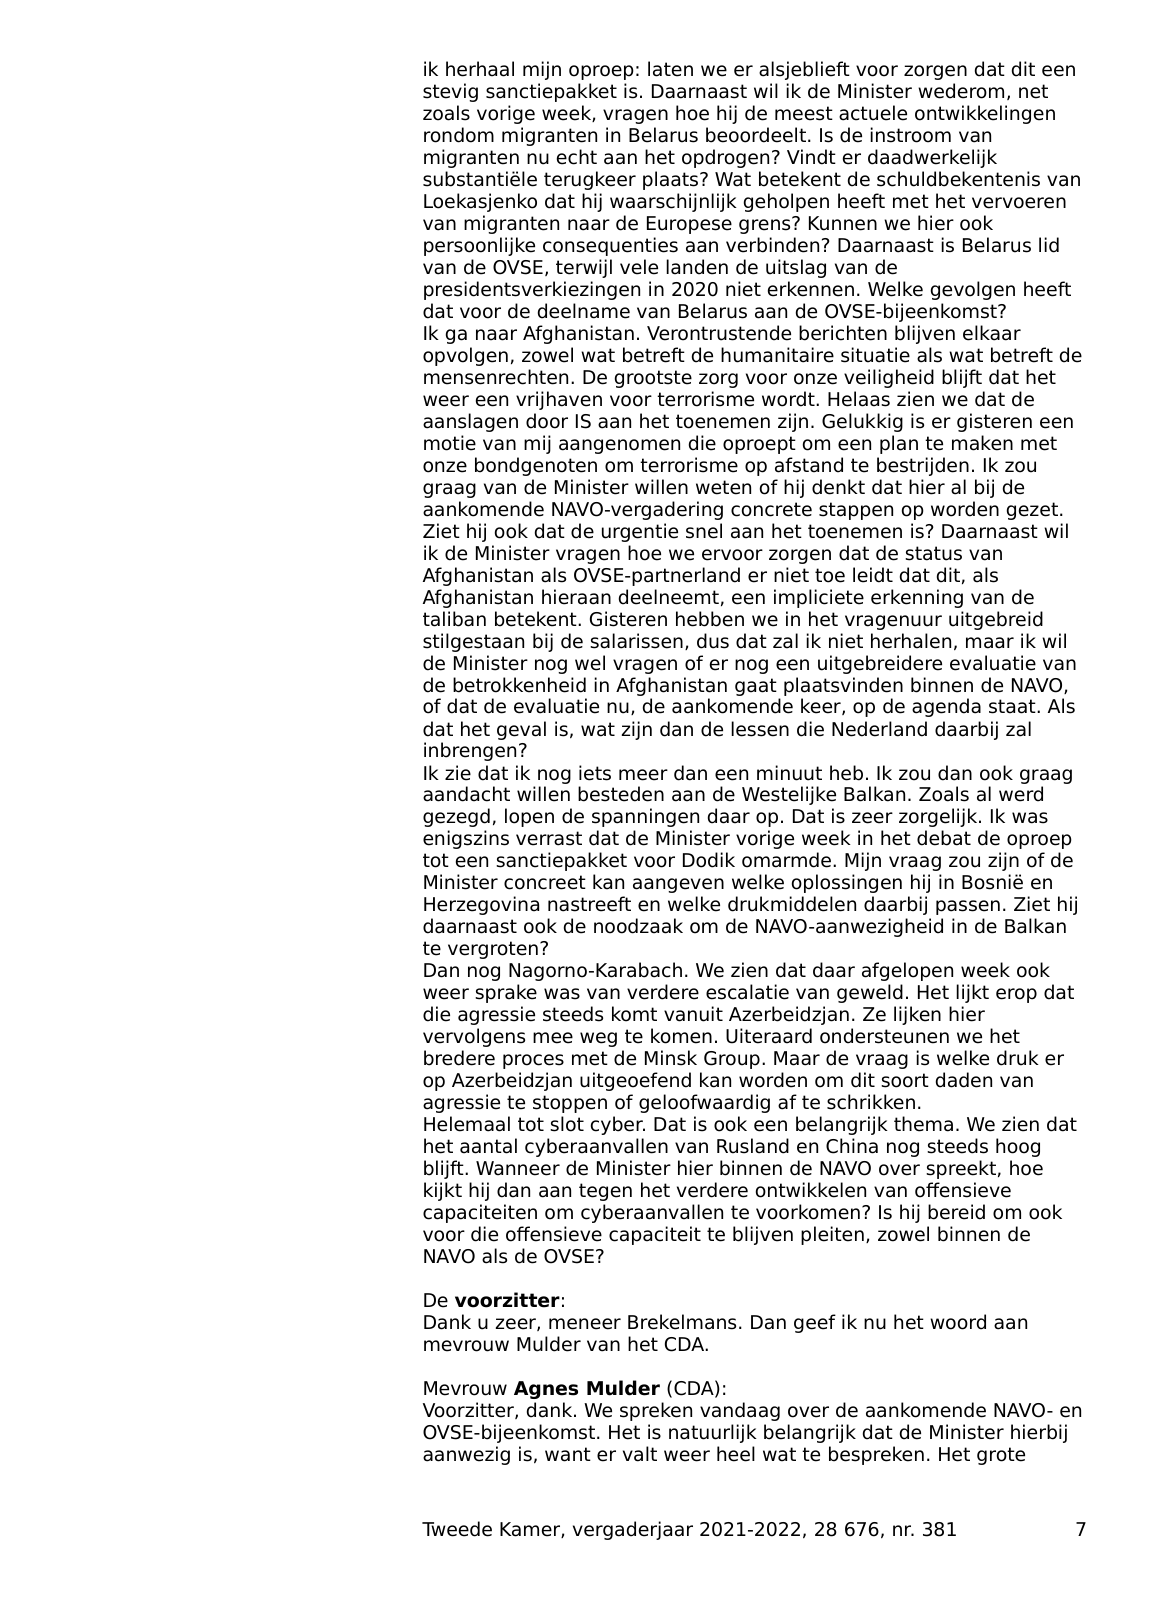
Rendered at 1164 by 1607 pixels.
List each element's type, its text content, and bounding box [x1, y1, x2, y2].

text Dan nog Nagorno-Karabach. We zien dat daar afgelopen week ook weer sprake was van verdere escalatie van geweld. Het lijkt erop dat die agressie steeds komt vanuit Azerbeidzjan. Ze lijken hier vervolgens mee weg te komen. Uiteraard ondersteunen we het bredere proces met de Minsk Group. Maar de vraag is welke druk er op Azerbeidzjan uitgeoefend kan worden om dit soort daden van agressie te stoppen of geloofwaardig af te schrikken. [422, 960, 1087, 1114]
text Ik zie dat ik nog iets meer dan een minuut heb. Ik zou dan ook graag aandacht willen besteden aan de Westelijke Balkan. Zoals al werd gezegd, lopen de spanningen daar op. Dat is zeer zorgelijk. Ik was enigszins verrast dat de Minister vorige week in het debat de oproep tot een sanctiepakket voor Dodik omarmde. Mijn vraag zou zijn of de Minister concreet kan aangeven welke oplossingen hij in Bosnië en Herzegovina nastreeft en welke drukmiddelen daarbij passen. Ziet hij daarnaast ook de noodzaak om de NAVO-aanwezigheid in de Balkan te vergroten? [422, 762, 1087, 960]
text Voorzitter, dank. We spreken vandaag over de aankomende NAVO- en OVSE-bijeenkomst. Het is natuurlijk belangrijk dat de Minister hierbij aanwezig is, want er valt weer heel wat te bespreken. Het grote [422, 1400, 1087, 1466]
text ik herhaal mijn oproep: laten we er alsjeblieft voor zorgen dat dit een stevig sanctiepakket is. Daarnaast wil ik de Minister wederom, net zoals vorige week, vragen hoe hij de meest actuele ontwikkelingen rondom migranten in Belarus beoordeelt. Is de instroom van migranten nu echt aan het opdrogen? Vindt er daadwerkelijk substantiële terugkeer plaats? Wat betekent de schuldbekentenis van Loekasjenko dat hij waarschijnlijk geholpen heeft met het vervoeren van migranten naar de Europese grens? Kunnen we hier ook persoonlijke consequenties aan verbinden? Daarnaast is Belarus lid van de OVSE, terwijl vele landen de uitslag van de presidentsverkiezingen in 2020 niet erkennen. Welke gevolgen heeft dat voor de deelname van Belarus aan de OVSE-bijeenkomst? [422, 59, 1087, 323]
text De voorzitter: [422, 1290, 1087, 1312]
text Dank u zeer, meneer Brekelmans. Dan geef ik nu het woord aan mevrouw Mulder van het CDA. [422, 1312, 1087, 1356]
text Helemaal tot slot cyber. Dat is ook een belangrijk thema. We zien dat het aantal cyberaanvallen van Rusland en China nog steeds hoog blijft. Wanneer de Minister hier binnen de NAVO over spreekt, hoe kijkt hij dan aan tegen het verdere ontwikkelen van offensieve capaciteiten om cyberaanvallen te voorkomen? Is hij bereid om ook voor die offensieve capaciteit te blijven pleiten, zowel binnen de NAVO als de OVSE? [422, 1114, 1087, 1268]
text Ik ga naar Afghanistan. Verontrustende berichten blijven elkaar opvolgen, zowel wat betreft de humanitaire situatie als wat betreft de mensenrechten. De grootste zorg voor onze veiligheid blijft dat het weer een vrijhaven voor terrorisme wordt. Helaas zien we dat de aanslagen door IS aan het toenemen zijn. Gelukkig is er gisteren een motie van mij aangenomen die oproept om een plan te maken met onze bondgenoten om terrorisme op afstand te bestrijden. Ik zou graag van de Minister willen weten of hij denkt dat hier al bij de aankomende NAVO-vergadering concrete stappen op worden gezet. Ziet hij ook dat de urgentie snel aan het toenemen is? Daarnaast wil ik de Minister vragen hoe we ervoor zorgen dat de status van Afghanistan als OVSE-partnerland er niet toe leidt dat dit, als Afghanistan hieraan deelneemt, een impliciete erkenning van de taliban betekent. Gisteren hebben we in het vragenuur uitgebreid stilgestaan bij de salarissen, dus dat zal ik niet herhalen, maar ik wil de Minister nog wel vragen of er nog een uitgebreidere evaluatie van de betrokkenheid in Afghanistan gaat plaatsvinden binnen de NAVO, of dat de evaluatie nu, de aankomende keer, op de agenda staat. Als dat het geval is, wat zijn dan de lessen die Nederland daarbij zal inbrengen? [422, 323, 1087, 762]
text Mevrouw Agnes Mulder (CDA): [422, 1378, 1087, 1400]
